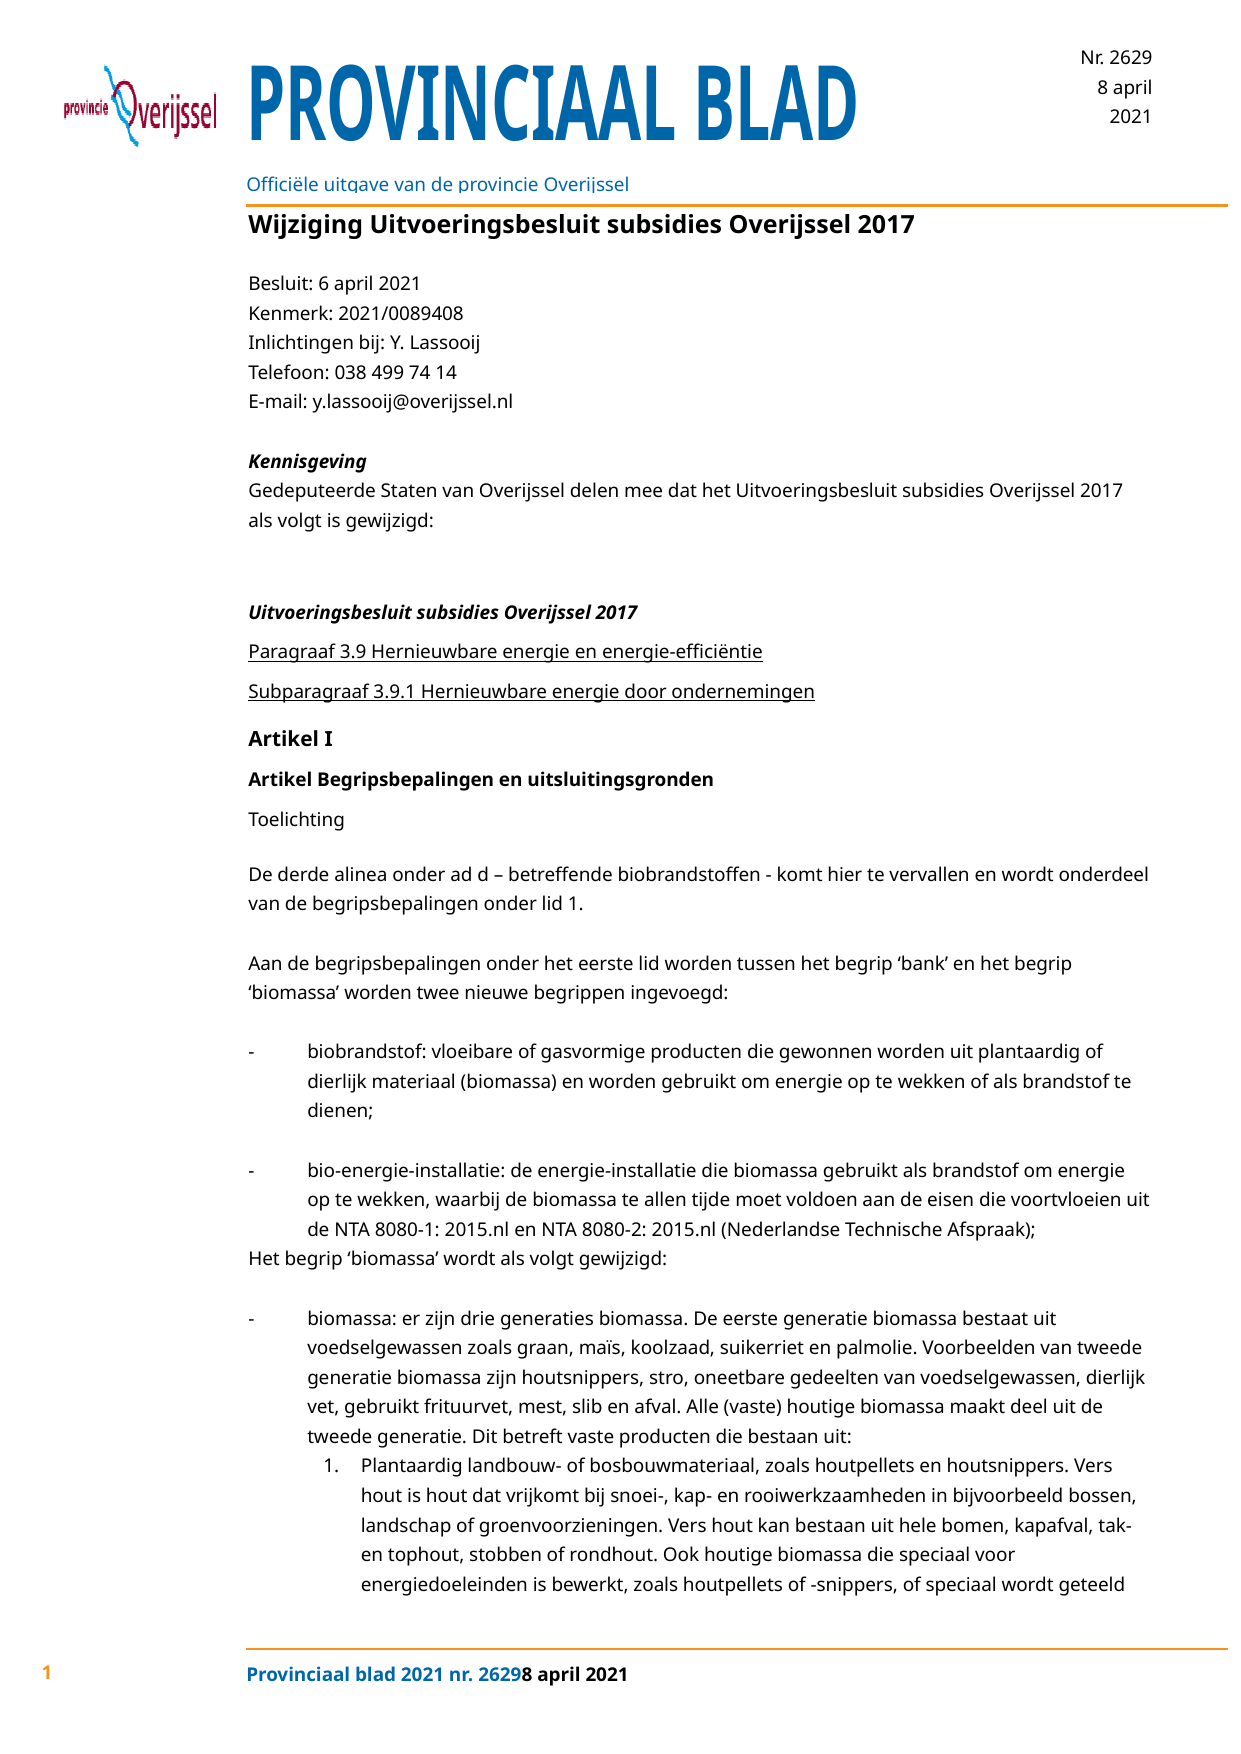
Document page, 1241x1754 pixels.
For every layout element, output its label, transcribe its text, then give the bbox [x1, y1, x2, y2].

text Kennisgeving [248, 448, 1152, 473]
text Artikel Begripsbepalingen en uitsluitingsgronden [248, 766, 1152, 792]
list bio-energie-installatie: de energie-installatie die biomassa gebruikt als brandstof om energie op te wekken, waarbij de biomassa te allen tijde moet voldoen aan de eisen die voortvloeien uit de NTA 8080-1: 2015.nl en NTA 8080-2: 2015.nl (Nederlandse Technische Afspraak); [248, 1157, 1152, 1242]
list Plantaardig landbouw- of bosbouwmateriaal, zoals houtpellets en houtsnippers. Vers hout is hout dat vrijkomt bij snoei-, kap- en rooiwerkzaamheden in bijvoorbeeld bossen, landschap of groenvoorzieningen. Vers hout kan bestaan uit hele bomen, kapafval, tak- en tophout, stobben of rondhout. Ook houtige biomassa die speciaal voor energiedoeleinden is bewerkt, zoals houtpellets of -snippers, of speciaal wordt geteeld [323, 1453, 1152, 1597]
text Artikel I [248, 724, 1152, 753]
text Inlichtingen bij: Y. Lassooij [248, 329, 1152, 355]
text Besluit: 6 april 2021 [248, 270, 1152, 296]
text Wijziging Uitvoeringsbesluit subsidies Overijssel 2017 [248, 207, 1152, 241]
text Het begrip ‘biomassa’ wordt als volgt gewijzigd: [248, 1246, 1152, 1271]
list biomassa: er zijn drie generaties biomassa. De eerste generatie biomassa bestaat uit voedselgewassen zoals graan, maïs, koolzaad, suikerriet en palmolie. Voorbeelden van tweede generatie biomassa zijn houtsnippers, stro, oneetbare gedeelten van voedselgewassen, dierlijk vet, gebruikt frituurvet, mest, slib en afval. Alle (vaste) houtige biomassa maakt deel uit de tweede generatie. Dit betreft vaste producten die bestaan uit: [248, 1305, 1152, 1449]
text De derde alinea onder ad d – betreffende biobrandstoffen - komt hier te vervallen en wordt onderdeel van de begripsbepalingen onder lid 1. [248, 861, 1152, 916]
text E-mail: y.lassooij@overijssel.nl [248, 389, 1152, 414]
text Paragraaf 3.9 Hernieuwbare energie en energie-efficiëntie [248, 639, 1152, 664]
text Toelichting [248, 806, 1152, 831]
text Subparagraaf 3.9.1 Hernieuwbare energie door ondernemingen [248, 678, 1152, 704]
picture [41, 47, 231, 172]
text Aan de begripsbepalingen onder het eerste lid worden tussen het begrip ‘bank’ en het begrip ‘biomassa’ worden twee nieuwe begrippen ingevoegd: [248, 950, 1152, 1005]
text Telefoon: 038 499 74 14 [248, 359, 1152, 385]
list biobrandstof: vloeibare of gasvormige producten die gewonnen worden uit plantaardig of dierlijk materiaal (biomassa) en worden gebruikt om energie op te wekken of als brandstof te dienen; [248, 1038, 1152, 1123]
text Gedeputeerde Staten van Overijssel delen mee dat het Uitvoeringsbesluit subsidies Overijssel 2017 als volgt is gewijzigd: [248, 477, 1152, 533]
text Uitvoeringsbesluit subsidies Overijssel 2017 [248, 599, 1152, 625]
text Kenmerk: 2021/0089408 [248, 300, 1152, 326]
